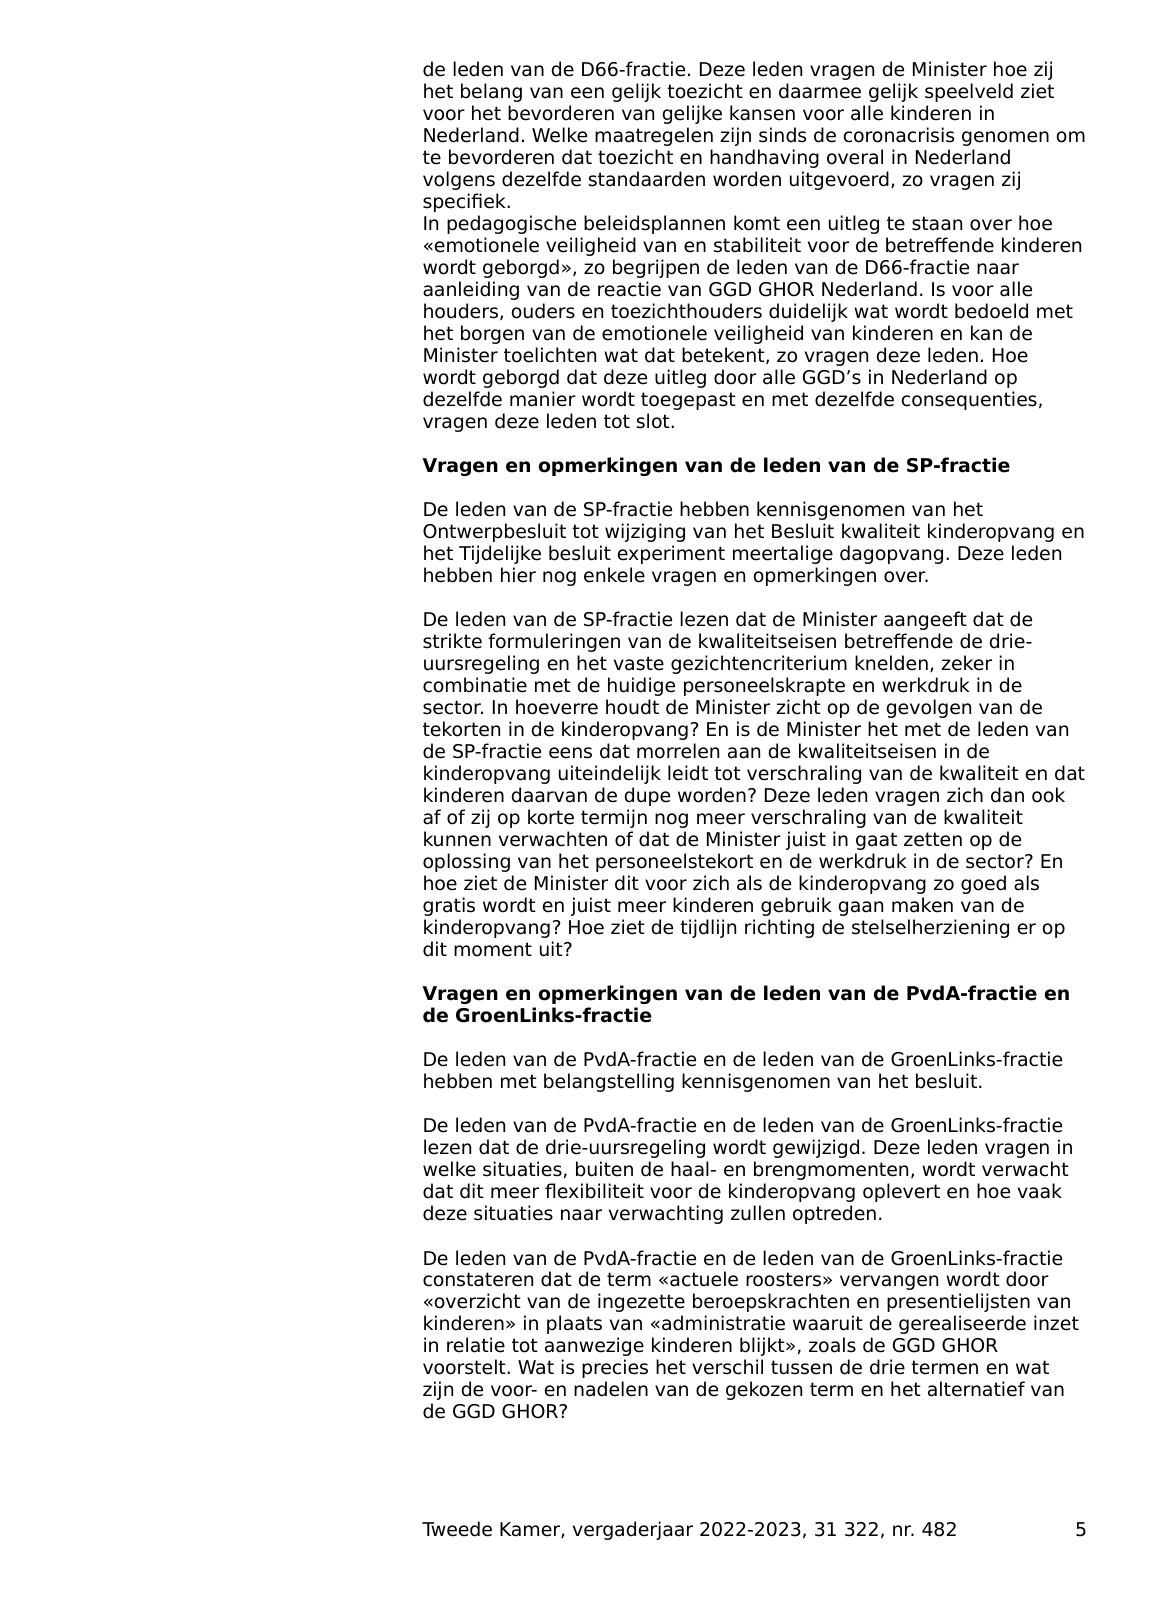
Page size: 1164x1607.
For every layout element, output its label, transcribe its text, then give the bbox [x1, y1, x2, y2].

text De leden van de SP-fractie lezen dat de Minister aangeeft dat de strikte formuleringen van de kwaliteitseisen betreffende de drie-uursregeling en het vaste gezichtencriterium knelden, zeker in combinatie met de huidige personeelskrapte en werkdruk in de sector. In hoeverre houdt de Minister zicht op de gevolgen van de tekorten in de kinderopvang? En is de Minister het met de leden van de SP-fractie eens dat morrelen aan de kwaliteitseisen in de kinderopvang uiteindelijk leidt tot verschraling van de kwaliteit en dat kinderen daarvan de dupe worden? Deze leden vragen zich dan ook af of zij op korte termijn nog meer verschraling van de kwaliteit kunnen verwachten of dat de Minister juist in gaat zetten op de oplossing van het personeelstekort en de werkdruk in de sector? En hoe ziet de Minister dit voor zich als de kinderopvang zo goed als gratis wordt en juist meer kinderen gebruik gaan maken van de kinderopvang? Hoe ziet de tijdlijn richting de stelselherziening er op dit moment uit? [422, 609, 1087, 961]
subtitle Vragen en opmerkingen van de leden van de SP-fractie [422, 455, 1087, 477]
text de leden van de D66-fractie. Deze leden vragen de Minister hoe zij het belang van een gelijk toezicht en daarmee gelijk speelveld ziet voor het bevorderen van gelijke kansen voor alle kinderen in Nederland. Welke maatregelen zijn sinds de coronacrisis genomen om te bevorderen dat toezicht en handhaving overal in Nederland volgens dezelfde standaarden worden uitgevoerd, zo vragen zij specifiek. [422, 59, 1087, 213]
text De leden van de PvdA-fractie en de leden van de GroenLinks-fractie constateren dat de term «actuele roosters» vervangen wordt door «overzicht van de ingezette beroepskrachten en presentielijsten van kinderen» in plaats van «administratie waaruit de gerealiseerde inzet in relatie tot aanwezige kinderen blijkt», zoals de GGD GHOR voorstelt. Wat is precies het verschil tussen de drie termen en wat zijn de voor- en nadelen van de gekozen term en het alternatief van de GGD GHOR? [422, 1247, 1087, 1423]
text De leden van de PvdA-fractie en de leden van de GroenLinks-fractie lezen dat de drie-uursregeling wordt gewijzigd. Deze leden vragen in welke situaties, buiten de haal- en brengmomenten, wordt verwacht dat dit meer flexibiliteit voor de kinderopvang oplevert en hoe vaak deze situaties naar verwachting zullen optreden. [422, 1115, 1087, 1225]
subtitle Vragen en opmerkingen van de leden van de PvdA-fractie en de GroenLinks-fractie [422, 983, 1087, 1027]
text In pedagogische beleidsplannen komt een uitleg te staan over hoe «emotionele veiligheid van en stabiliteit voor de betreffende kinderen wordt geborgd», zo begrijpen de leden van de D66-fractie naar aanleiding van de reactie van GGD GHOR Nederland. Is voor alle houders, ouders en toezichthouders duidelijk wat wordt bedoeld met het borgen van de emotionele veiligheid van kinderen en kan de Minister toelichten wat dat betekent, zo vragen deze leden. Hoe wordt geborgd dat deze uitleg door alle GGD’s in Nederland op dezelfde manier wordt toegepast en met dezelfde consequenties, vragen deze leden tot slot. [422, 213, 1087, 433]
text De leden van de PvdA-fractie en de leden van de GroenLinks-fractie hebben met belangstelling kennisgenomen van het besluit. [422, 1049, 1087, 1093]
text De leden van de SP-fractie hebben kennisgenomen van het Ontwerpbesluit tot wijziging van het Besluit kwaliteit kinderopvang en het Tijdelijke besluit experiment meertalige dagopvang. Deze leden hebben hier nog enkele vragen en opmerkingen over. [422, 499, 1087, 587]
